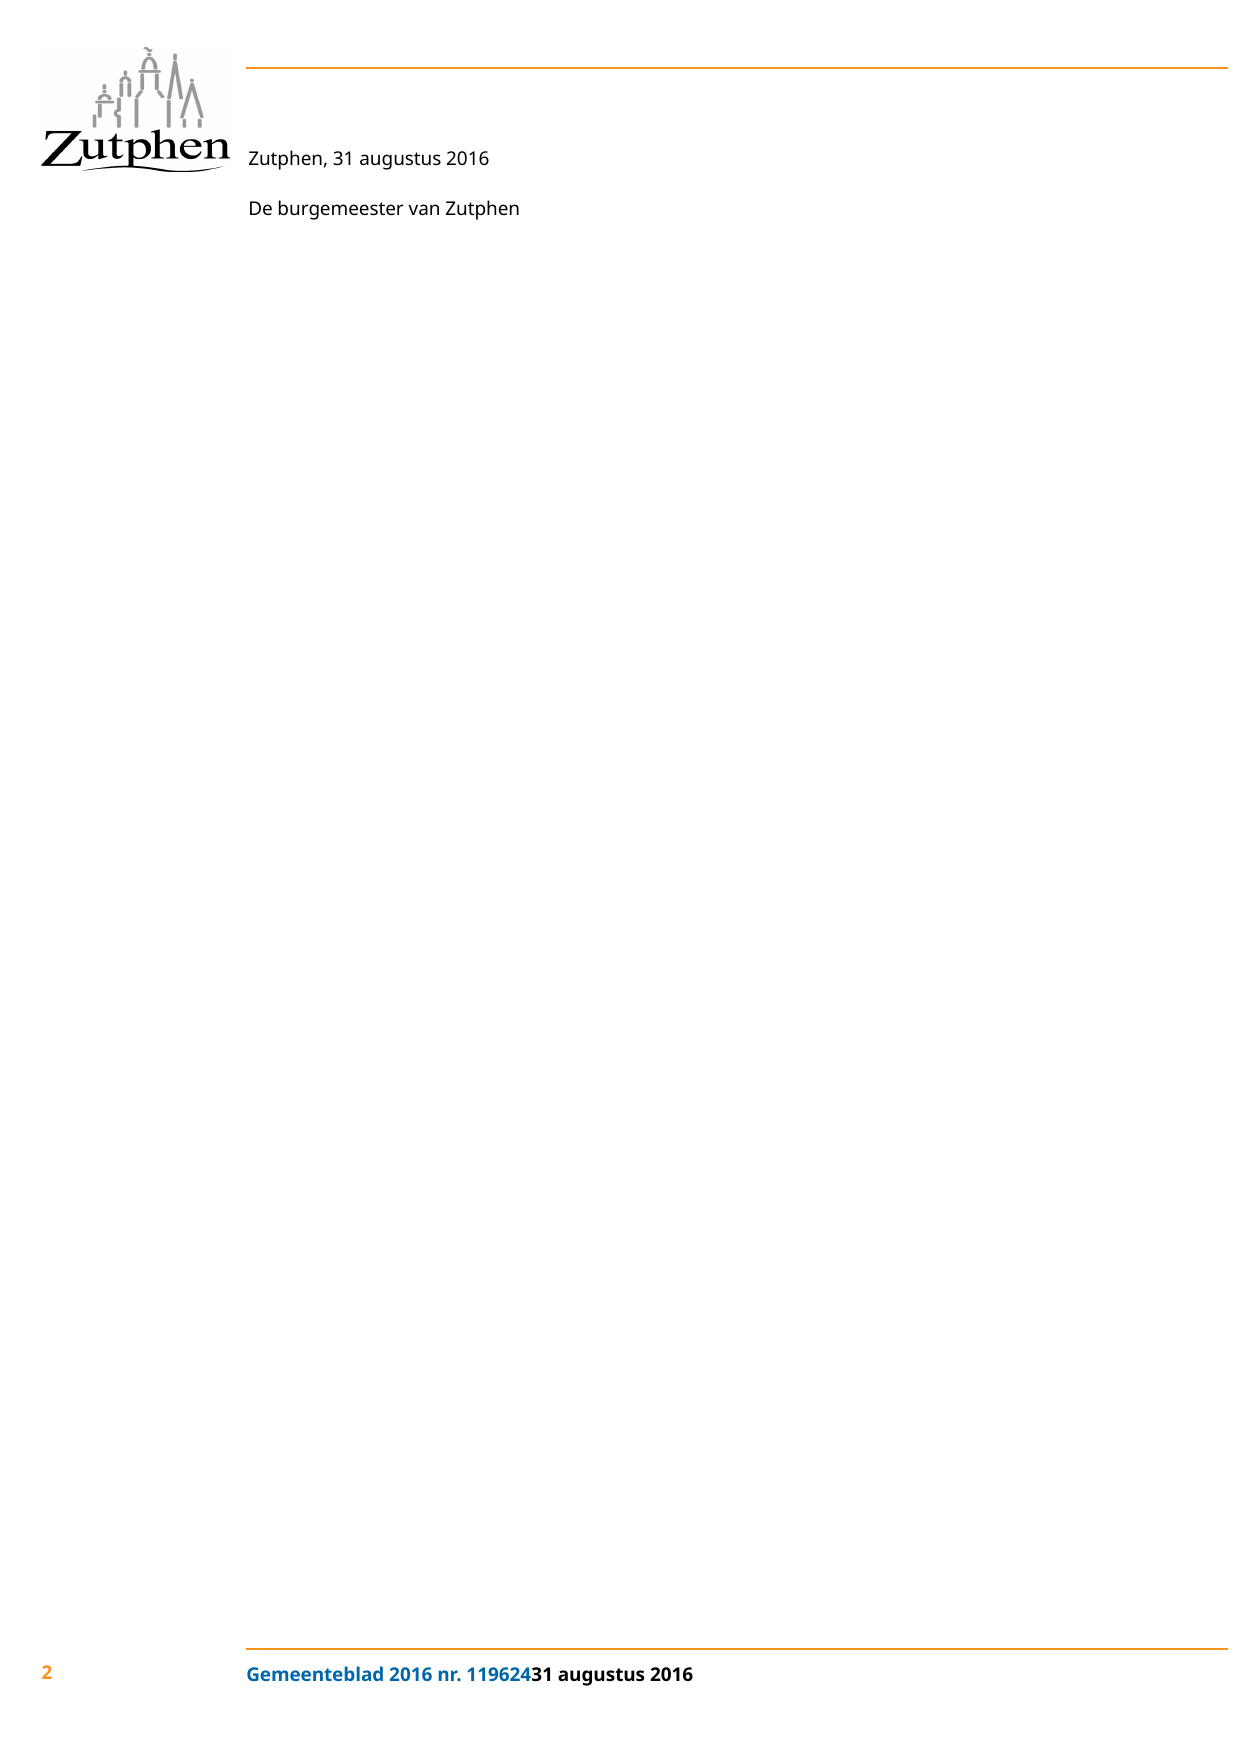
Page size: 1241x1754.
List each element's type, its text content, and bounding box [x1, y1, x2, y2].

text De burgemeester van Zutphen [248, 196, 1152, 221]
text Zutphen, 31 augustus 2016 [248, 145, 1152, 171]
picture [41, 47, 231, 172]
